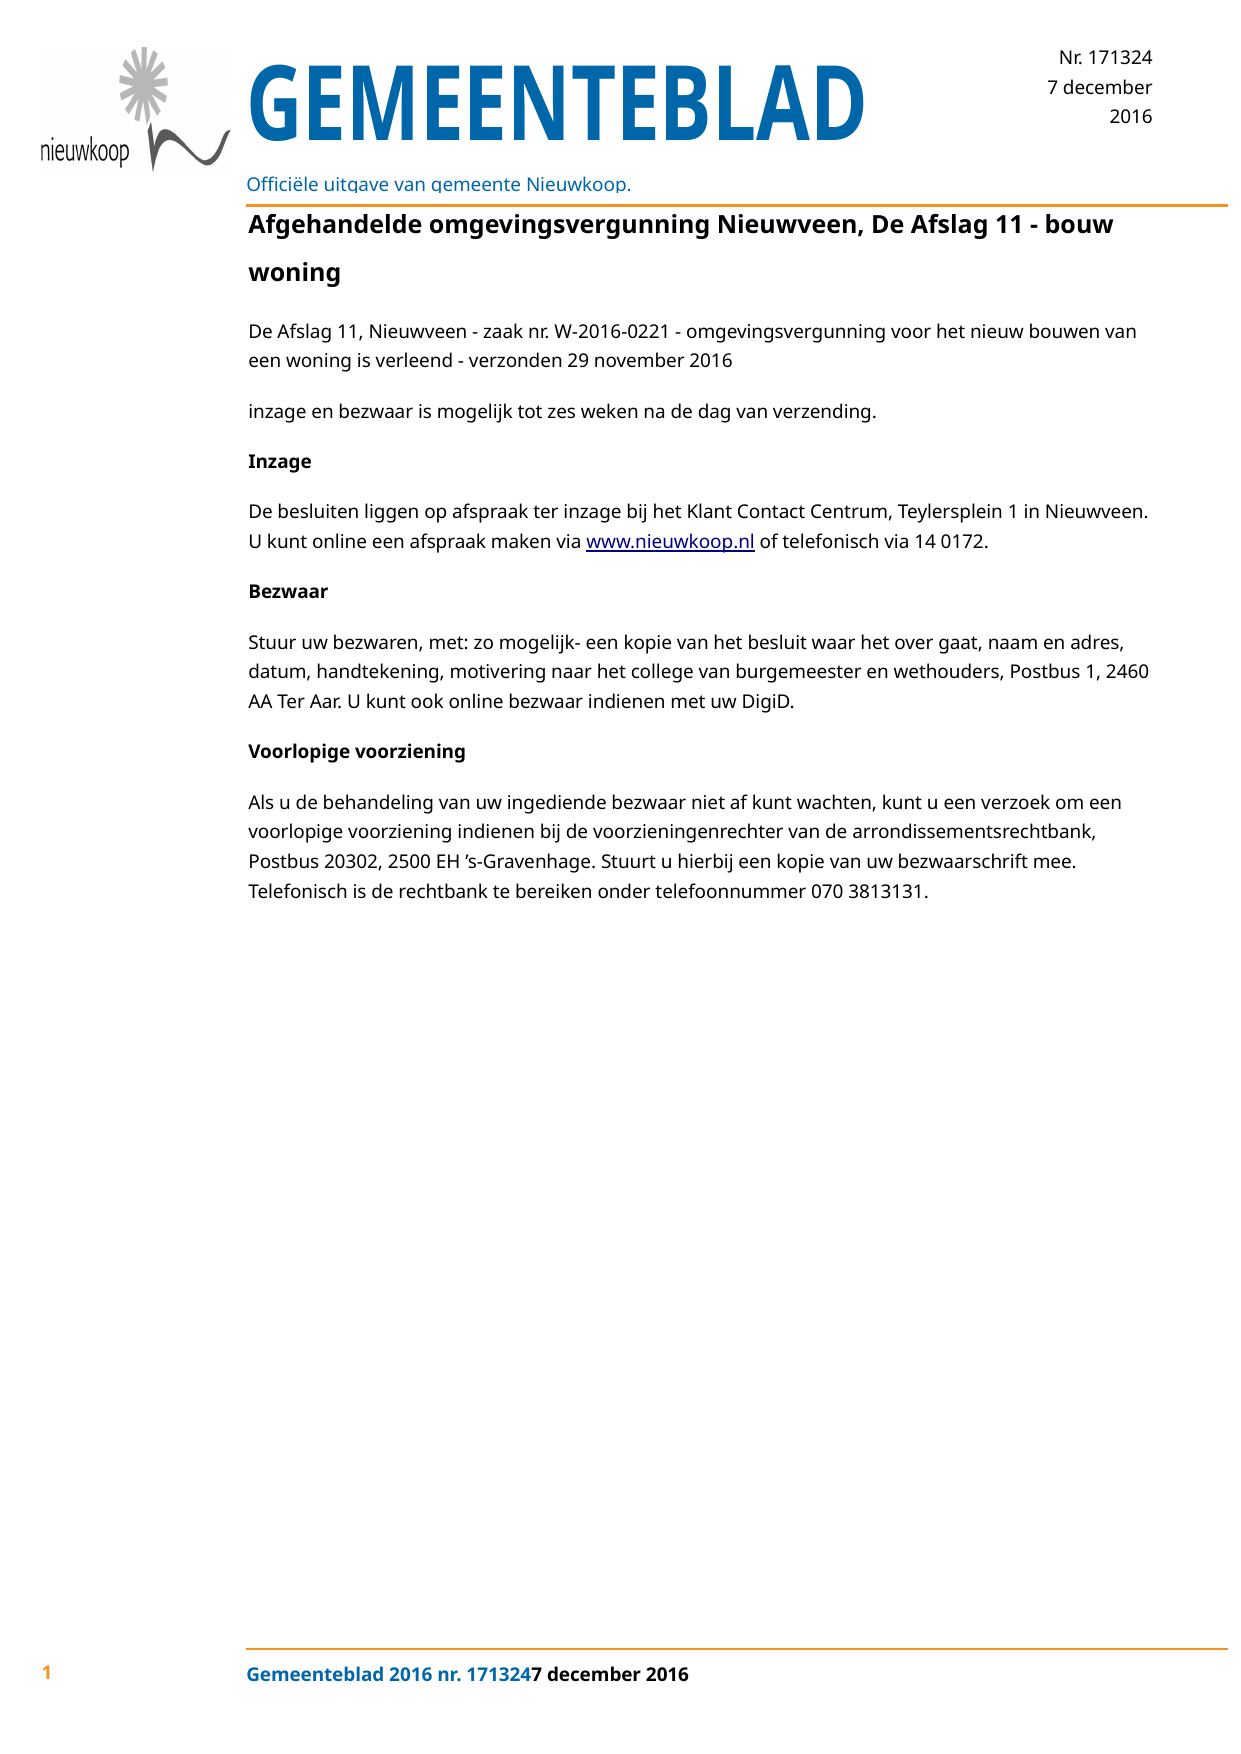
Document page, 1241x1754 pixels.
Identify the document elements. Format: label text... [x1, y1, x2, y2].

text De besluiten liggen op afspraak ter inzage bij het Klant Contact Centrum, Teylersplein 1 in Nieuwveen. U kunt online een afspraak maken via www.nieuwkoop.nl of telefonisch via 14 0172. [248, 499, 1152, 554]
picture [41, 47, 231, 172]
text Als u de behandeling van uw ingediende bezwaar niet af kunt wachten, kunt u een verzoek om een voorlopige voorziening indienen bij de voorzieningenrechter van de arrondissementsrechtbank, Postbus 20302, 2500 EH ’s-Gravenhage. Stuurt u hierbij een kopie van uw bezwaarschrift mee. Telefonisch is de rechtbank te bereiken onder telefoonnummer 070 3813131. [248, 789, 1152, 904]
text Voorlopige voorziening [248, 739, 1152, 764]
text Bezwaar [248, 579, 1152, 604]
text De Afslag 11, Nieuwveen - zaak nr. W-2016-0221 - omgevingsvergunning voor het nieuw bouwen van een woning is verleend - verzonden 29 november 2016 [248, 318, 1152, 373]
text Afgehandelde omgevingsvergunning Nieuwveen, De Afslag 11 - bouw woning [248, 207, 1152, 288]
text inzage en bezwaar is mogelijk tot zes weken na de dag van verzending. [248, 398, 1152, 424]
text Inzage [248, 448, 1152, 474]
text Stuur uw bezwaren, met: zo mogelijk- een kopie van het besluit waar het over gaat, naam en adres, datum, handtekening, motivering naar het college van burgemeester en wethouders, Postbus 1, 2460 AA Ter Aar. U kunt ook online bezwaar indienen met uw DigiD. [248, 629, 1152, 714]
